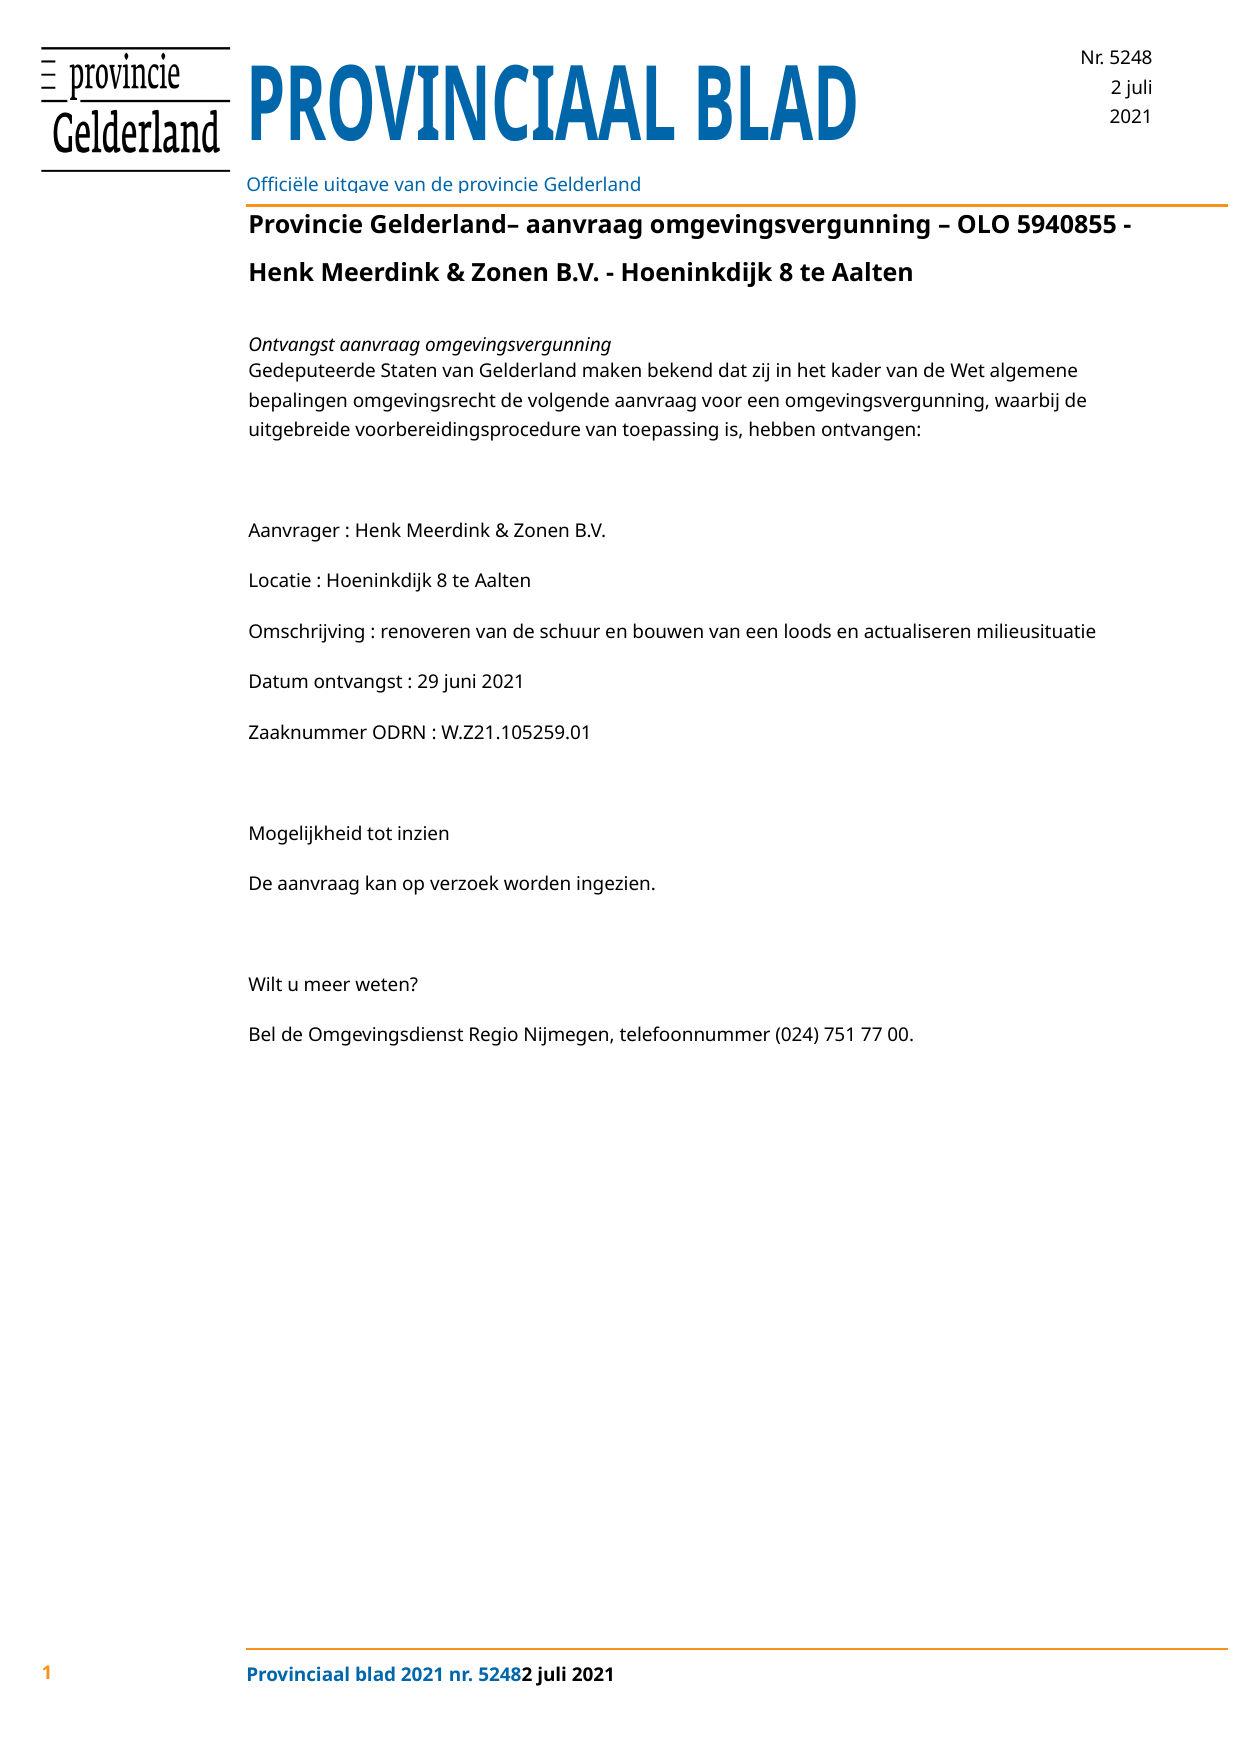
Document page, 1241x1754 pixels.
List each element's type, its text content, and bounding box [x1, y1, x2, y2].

picture [41, 47, 231, 172]
text Ontvangst aanvraag omgevingsvergunning [248, 331, 1152, 357]
text Bel de Omgevingsdienst Regio Nijmegen, telefoonnummer (024) 751 77 00. [248, 1021, 1152, 1047]
text Gedeputeerde Staten van Gelderland maken bekend dat zij in het kader van de Wet algemene bepalingen omgevingsrecht de volgende aanvraag voor een omgevingsvergunning, waarbij de uitgebreide voorbereidingsprocedure van toepassing is, hebben ontvangen: [248, 357, 1152, 442]
text De aanvraag kan op verzoek worden ingezien. [248, 870, 1152, 896]
text Datum ontvangst : 29 juni 2021 [248, 668, 1152, 694]
text Locatie : Hoeninkdijk 8 te Aalten [248, 568, 1152, 593]
text Wilt u meer weten? [248, 971, 1152, 997]
text Aanvrager : Henk Meerdink & Zonen B.V. [248, 517, 1152, 543]
text Zaaknummer ODRN : W.Z21.105259.01 [248, 719, 1152, 744]
text Mogelijkheid tot inzien [248, 820, 1152, 845]
text Omschrijving : renoveren van de schuur en bouwen van een loods en actualiseren milieusituatie [248, 618, 1152, 644]
text Provincie Gelderland– aanvraag omgevingsvergunning – OLO 5940855 - Henk Meerdink & Zonen B.V. - Hoeninkdijk 8 te Aalten [248, 207, 1152, 288]
